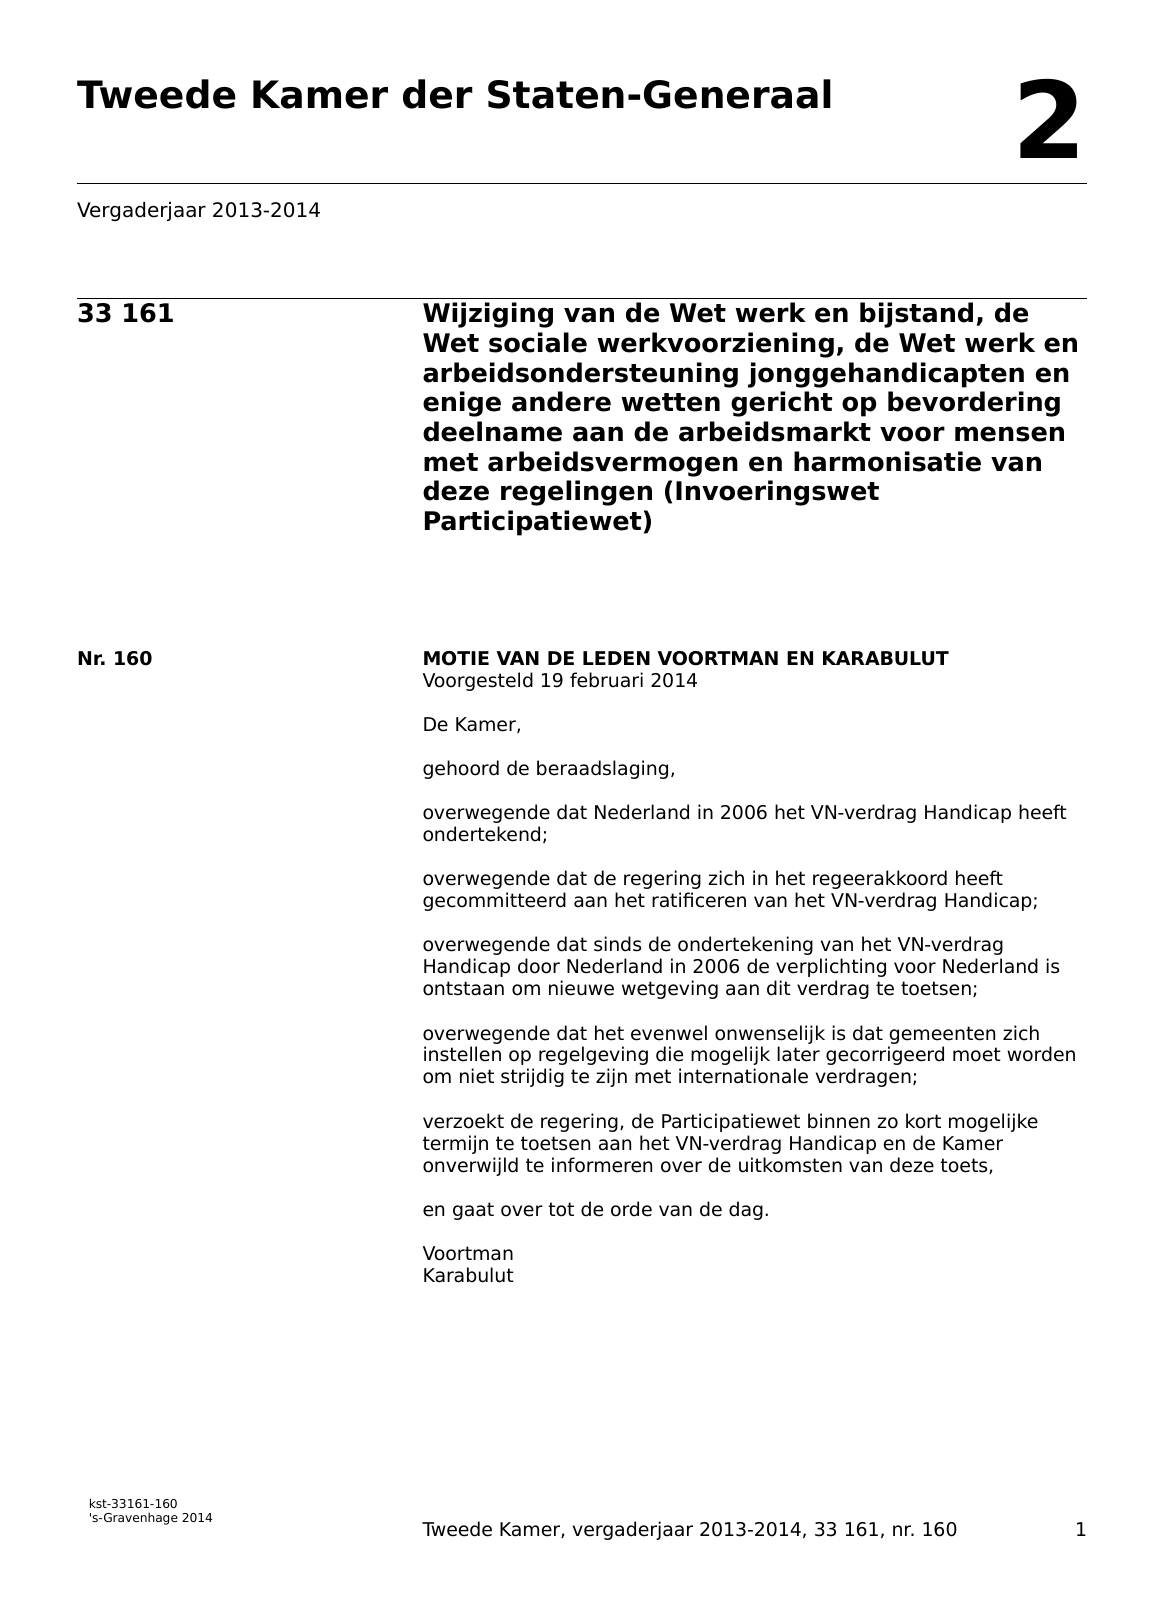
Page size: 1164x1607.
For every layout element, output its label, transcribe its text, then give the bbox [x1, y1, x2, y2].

table_cell Vergaderjaar 2013-2014 [77, 184, 1087, 298]
table_header Tweede Kamer der Staten-Generaal [77, 59, 886, 183]
text kst-33161-160 [88, 1497, 323, 1511]
text Voorgesteld 19 februari 2014 [422, 669, 1087, 691]
text Voortman [422, 1243, 1087, 1265]
text De Kamer, [422, 714, 1087, 736]
text overwegende dat de regering zich in het regeerakkoord heeft gecommitteerd aan het ratificeren van het VN-verdrag Handicap; [422, 868, 1087, 912]
table_header 2 [886, 59, 1087, 183]
subtitle Nr. 160 MOTIE VAN DE LEDEN VOORTMAN EN KARABULUT [77, 647, 1087, 669]
text Karabulut [422, 1265, 1087, 1287]
text overwegende dat het evenwel onwenselijk is dat gemeenten zich instellen op regelgeving die mogelijk later gecorrigeerd moet worden om niet strijdig te zijn met internationale verdragen; [422, 1022, 1087, 1088]
text 's-Gravenhage 2014 [88, 1511, 323, 1525]
text overwegende dat Nederland in 2006 het VN-verdrag Handicap heeft ondertekend; [422, 802, 1087, 846]
text gehoord de beraadslaging, [422, 758, 1087, 780]
text verzoekt de regering, de Participatiewet binnen zo kort mogelijke termijn te toetsen aan het VN-verdrag Handicap en de Kamer onverwijld te informeren over de uitkomsten van deze toets, [422, 1111, 1087, 1176]
text en gaat over tot de orde van de dag. [422, 1199, 1087, 1221]
text overwegende dat sinds de ondertekening van het VN-verdrag Handicap door Nederland in 2006 de verplichting voor Nederland is ontstaan om nieuwe wetgeving aan dit verdrag te toetsen; [422, 934, 1087, 1000]
subtitle 33 161 Wijziging van de Wet werk en bijstand, de Wet sociale werkvoorziening, de Wet werk en arbeidsondersteuning jonggehandicapten en enige andere wetten gericht op bevordering deelname aan de arbeidsmarkt voor mensen met arbeidsvermogen en harmonisatie van deze regelingen (Invoeringswet Participatiewet) [77, 299, 1087, 536]
